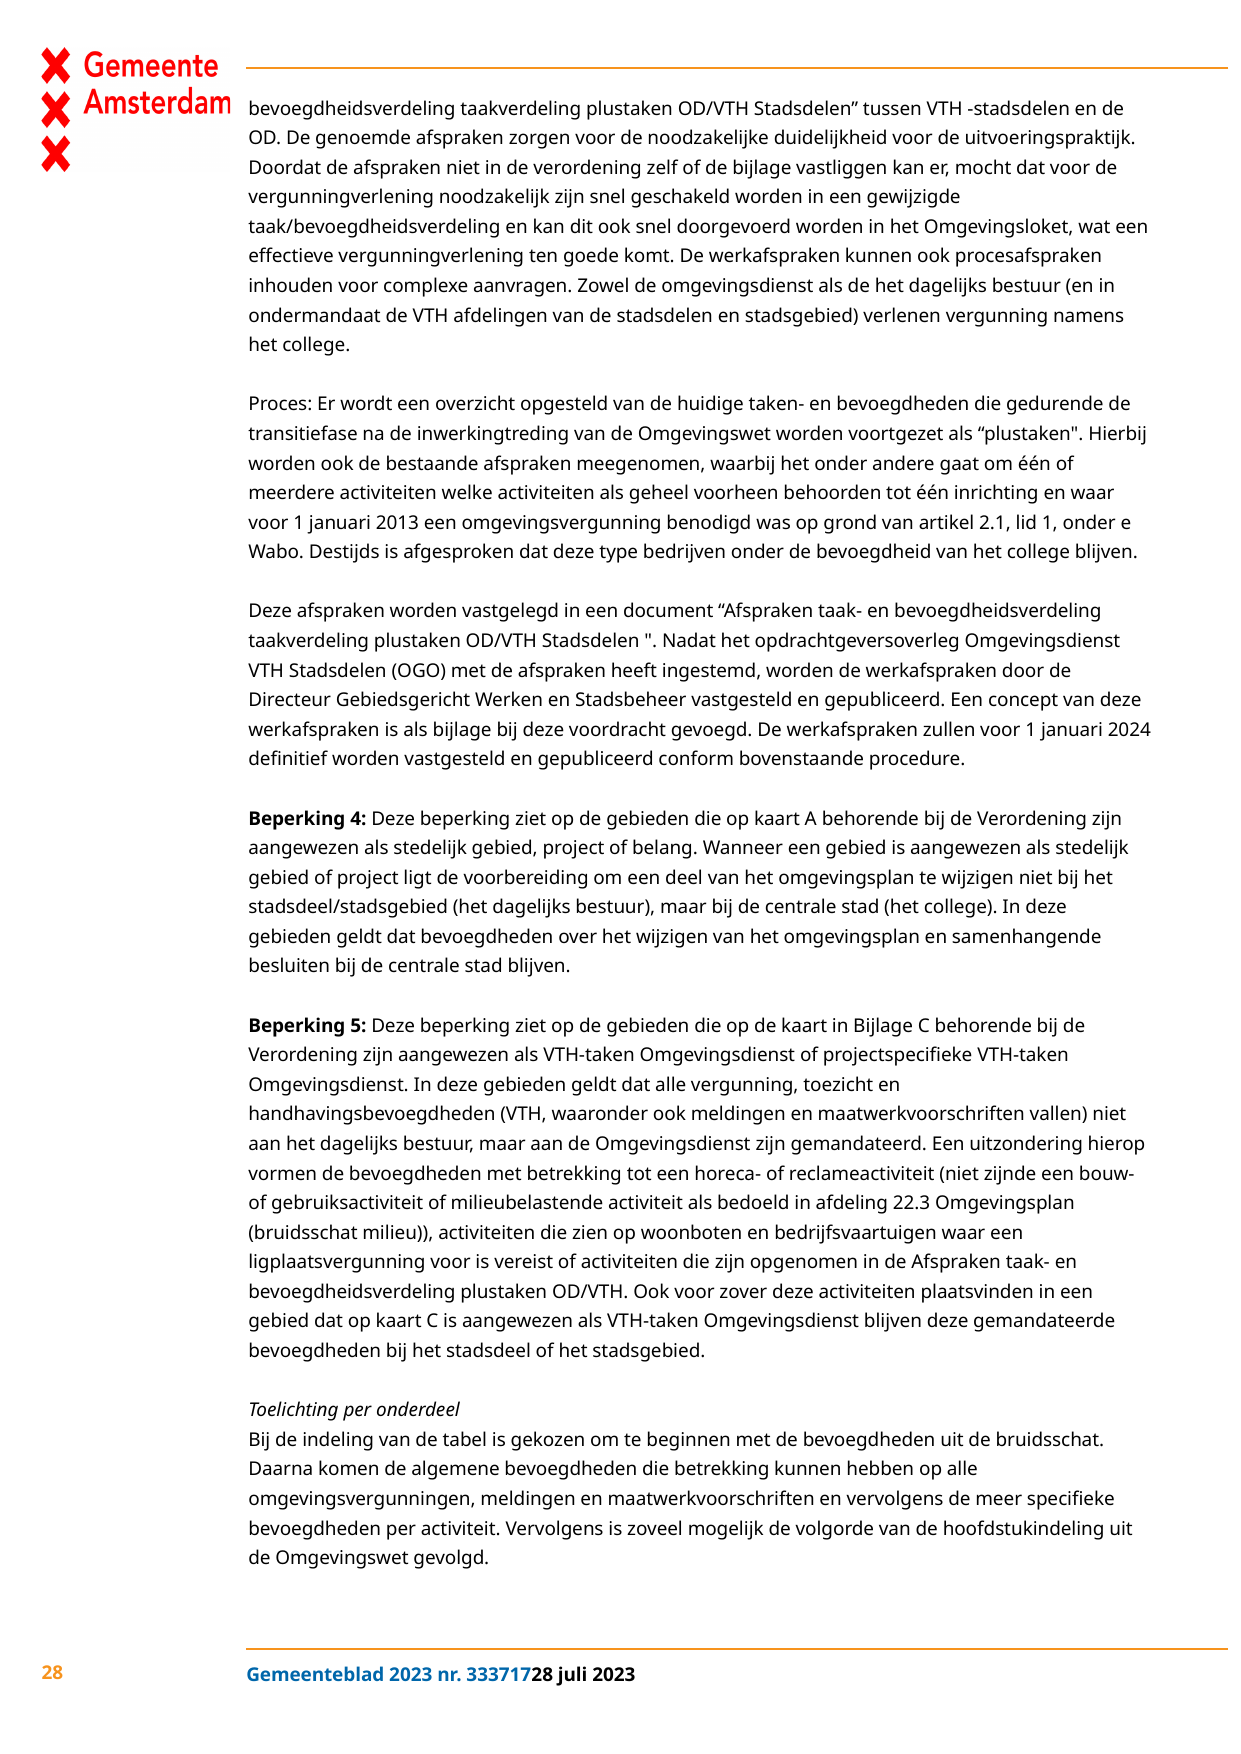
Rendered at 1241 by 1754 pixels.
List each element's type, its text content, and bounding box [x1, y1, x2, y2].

text bevoegdheidsverdeling taakverdeling plustaken OD/VTH Stadsdelen” tussen VTH -stadsdelen en de OD. De genoemde afspraken zorgen voor de noodzakelijke duidelijkheid voor de uitvoeringspraktijk. Doordat de afspraken niet in de verordening zelf of de bijlage vastliggen kan er, mocht dat voor de vergunningverlening noodzakelijk zijn snel geschakeld worden in een gewijzigde taak/bevoegdheidsverdeling en kan dit ook snel doorgevoerd worden in het Omgevingsloket, wat een effectieve vergunningverlening ten goede komt. De werkafspraken kunnen ook procesafspraken inhouden voor complexe aanvragen. Zowel de omgevingsdienst als de het dagelijks bestuur (en in ondermandaat de VTH afdelingen van de stadsdelen en stadsgebied) verlenen vergunning namens het college. [248, 95, 1152, 357]
text Toelichting per onderdeel [248, 1396, 1152, 1422]
picture [41, 47, 231, 172]
text Bij de indeling van de tabel is gekozen om te beginnen met de bevoegdheden uit de bruidsschat. Daarna komen de algemene bevoegdheden die betrekking kunnen hebben op alle omgevingsvergunningen, meldingen en maatwerkvoorschriften en vervolgens de meer specifieke bevoegdheden per activiteit. Vervolgens is zoveel mogelijk de volgorde van de hoofdstukindeling uit de Omgevingswet gevolgd. [248, 1426, 1152, 1570]
text Proces: Er wordt een overzicht opgesteld van de huidige taken- en bevoegdheden die gedurende de transitiefase na de inwerkingtreding van de Omgevingswet worden voortgezet als “plustaken". Hierbij worden ook de bestaande afspraken meegenomen, waarbij het onder andere gaat om één of meerdere activiteiten welke activiteiten als geheel voorheen behoorden tot één inrichting en waar voor 1 januari 2013 een omgevingsvergunning benodigd was op grond van artikel 2.1, lid 1, onder e Wabo. Destijds is afgesproken dat deze type bedrijven onder de bevoegdheid van het college blijven. [248, 391, 1152, 564]
text Beperking 5: Deze beperking ziet op de gebieden die op de kaart in Bijlage C behorende bij de Verordening zijn aangewezen als VTH-taken Omgevingsdienst of projectspecifieke VTH-taken Omgevingsdienst. In deze gebieden geldt dat alle vergunning, toezicht en handhavingsbevoegdheden (VTH, waaronder ook meldingen en maatwerkvoorschriften vallen) niet aan het dagelijks bestuur, maar aan de Omgevingsdienst zijn gemandateerd. Een uitzondering hierop vormen de bevoegdheden met betrekking tot een horeca- of reclameactiviteit (niet zijnde een bouw- of gebruiksactiviteit of milieubelastende activiteit als bedoeld in afdeling 22.3 Omgevingsplan (bruidsschat milieu)), activiteiten die zien op woonboten en bedrijfsvaartuigen waar een ligplaatsvergunning voor is vereist of activiteiten die zijn opgenomen in de Afspraken taak- en bevoegdheidsverdeling plustaken OD/VTH. Ook voor zover deze activiteiten plaatsvinden in een gebied dat op kaart C is aangewezen als VTH-taken Omgevingsdienst blijven deze gemandateerde bevoegdheden bij het stadsdeel of het stadsgebied. [248, 1012, 1152, 1363]
text Beperking 4: Deze beperking ziet op de gebieden die op kaart A behorende bij de Verordening zijn aangewezen als stedelijk gebied, project of belang. Wanneer een gebied is aangewezen als stedelijk gebied of project ligt de voorbereiding om een deel van het omgevingsplan te wijzigen niet bij het stadsdeel/stadsgebied (het dagelijks bestuur), maar bij de centrale stad (het college). In deze gebieden geldt dat bevoegdheden over het wijzigen van het omgevingsplan en samenhangende besluiten bij de centrale stad blijven. [248, 805, 1152, 978]
text Deze afspraken worden vastgelegd in een document “Afspraken taak- en bevoegdheidsverdeling taakverdeling plustaken OD/VTH Stadsdelen ". Nadat het opdrachtgeversoverleg Omgevingsdienst VTH Stadsdelen (OGO) met de afspraken heeft ingestemd, worden de werkafspraken door de Directeur Gebiedsgericht Werken en Stadsbeheer vastgesteld en gepubliceerd. Een concept van deze werkafspraken is als bijlage bij deze voordracht gevoegd. De werkafspraken zullen voor 1 januari 2024 definitief worden vastgesteld en gepubliceerd conform bovenstaande procedure. [248, 598, 1152, 771]
